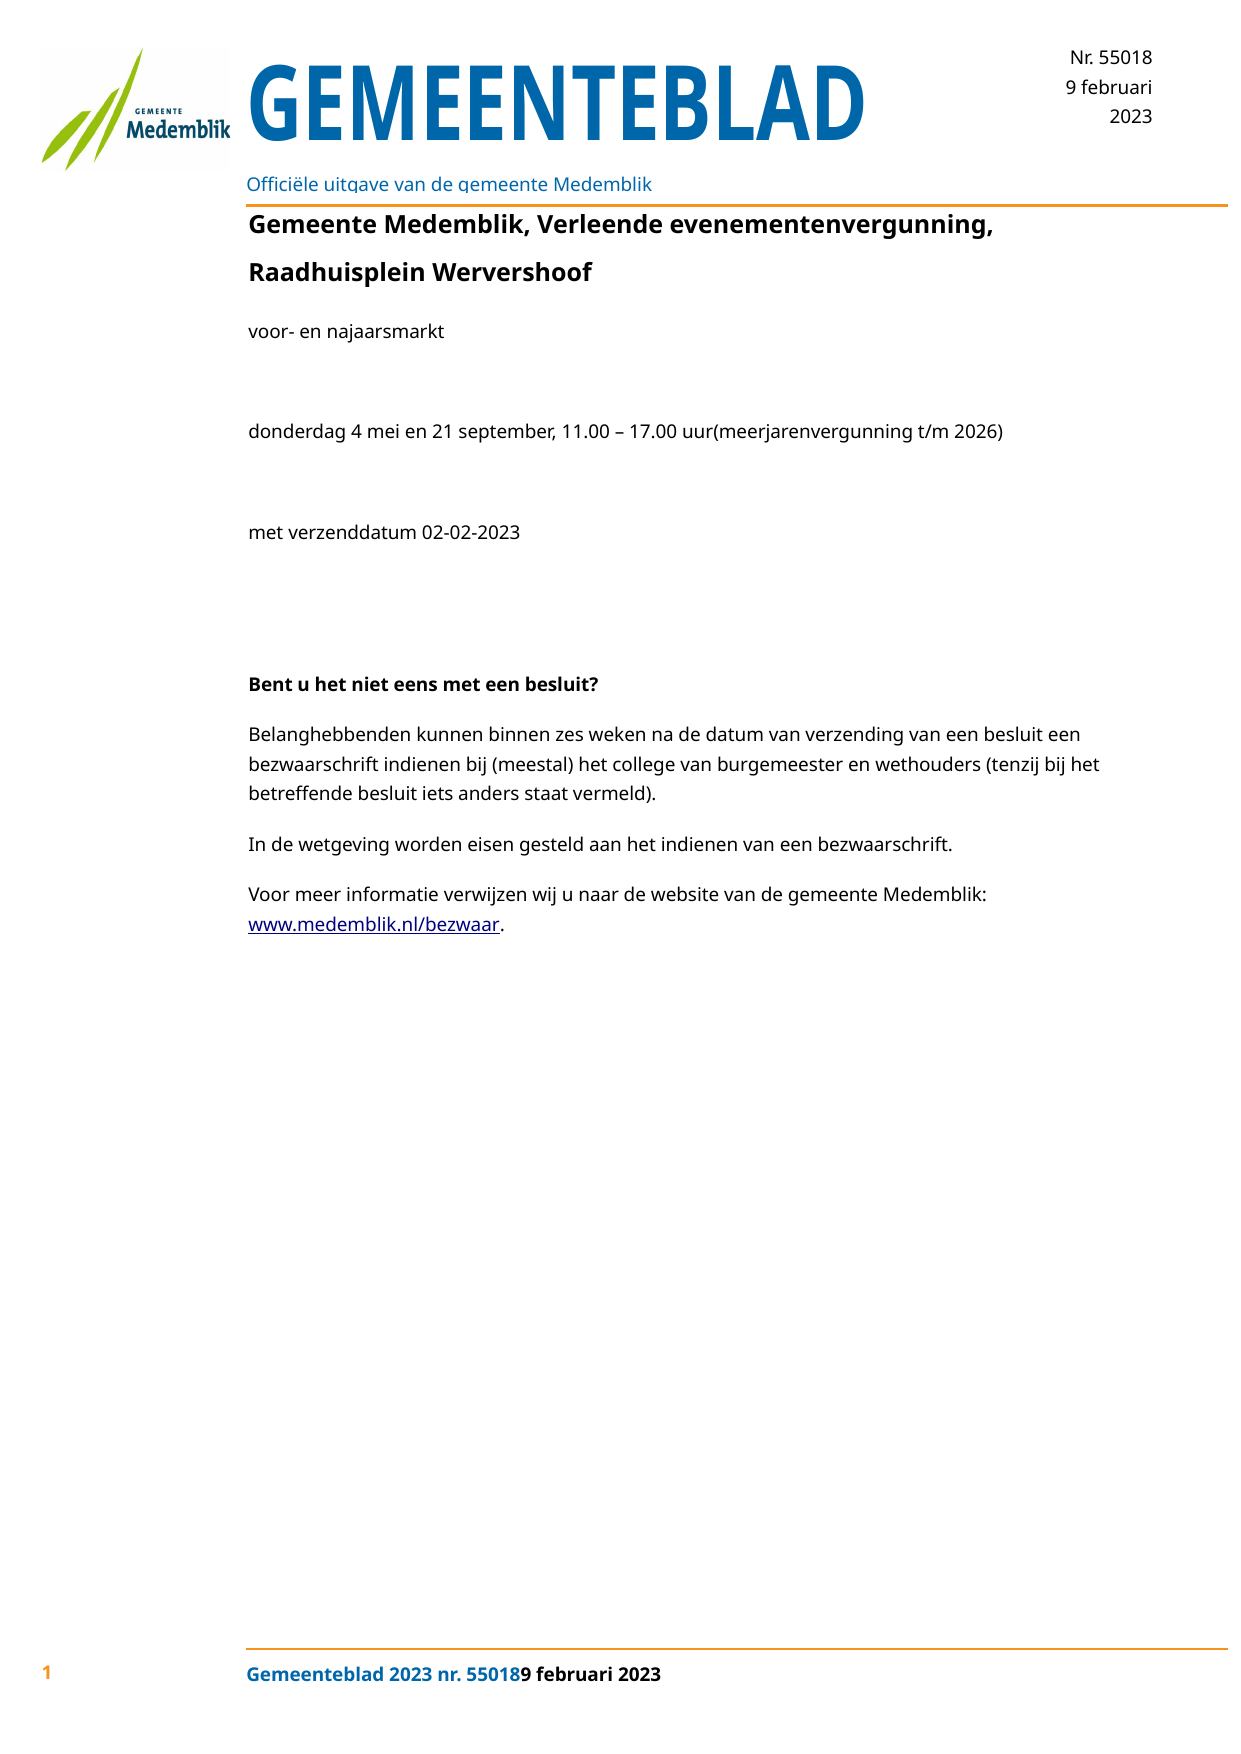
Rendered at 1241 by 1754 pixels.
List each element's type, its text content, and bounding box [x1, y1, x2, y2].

picture [41, 47, 231, 172]
text voor- en najaarsmarkt [248, 318, 1152, 344]
text Gemeente Medemblik, Verleende evenementenvergunning, Raadhuisplein Wervershoof [248, 207, 1152, 288]
text Belanghebbenden kunnen binnen zes weken na de datum van verzending van een besluit een bezwaarschrift indienen bij (meestal) het college van burgemeester en wethouders (tenzij bij het betreffende besluit iets anders staat vermeld). [248, 721, 1152, 806]
text donderdag 4 mei en 21 september, 11.00 – 17.00 uur(meerjarenvergunning t/m 2026) [248, 419, 1152, 444]
text Voor meer informatie verwijzen wij u naar de website van de gemeente Medemblik: www.medemblik.nl/bezwaar. [248, 881, 1152, 937]
text Bent u het niet eens met een besluit? [248, 671, 1152, 697]
text In de wetgeving worden eisen gesteld aan het indienen van een bezwaarschrift. [248, 831, 1152, 857]
text met verzenddatum 02-02-2023 [248, 519, 1152, 545]
